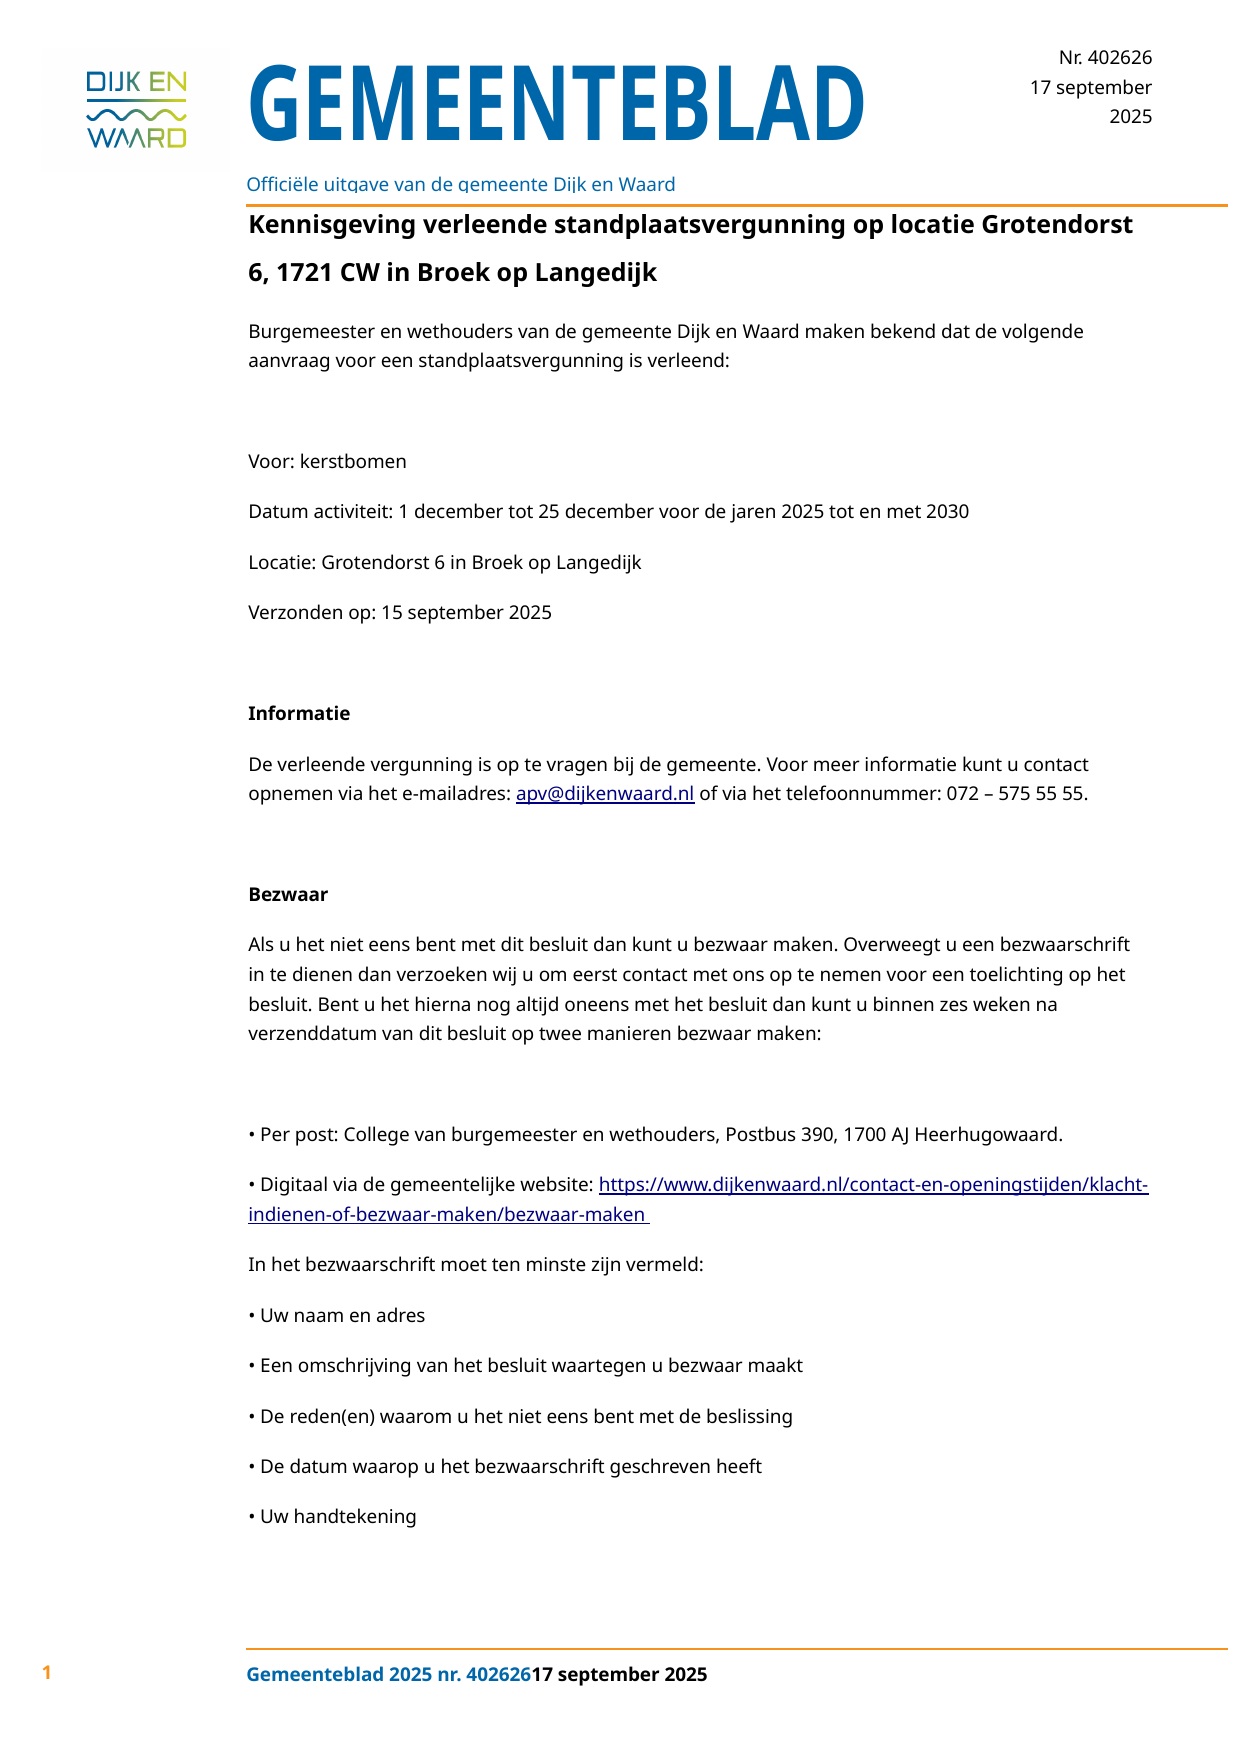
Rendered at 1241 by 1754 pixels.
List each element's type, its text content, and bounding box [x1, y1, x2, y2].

text Voor: kerstbomen [248, 448, 1152, 474]
text • De reden(en) waarom u het niet eens bent met de beslissing [248, 1403, 1152, 1429]
text • Uw handtekening [248, 1504, 1152, 1529]
text • De datum waarop u het bezwaarschrift geschreven heeft [248, 1453, 1152, 1479]
text Kennisgeving verleende standplaatsvergunning op locatie Grotendorst 6, 1721 CW in Broek op Langedijk [248, 207, 1152, 288]
text • Per post: College van burgemeester en wethouders, Postbus 390, 1700 AJ Heerhugowaard. [248, 1121, 1152, 1147]
text • Digitaal via de gemeentelijke website: https://www.dijkenwaard.nl/contact-en-openingstijden/klacht-indienen-of-bezwaar-maken/bezwaar-maken [248, 1172, 1152, 1227]
text Verzonden op: 15 september 2025 [248, 599, 1152, 625]
text Datum activiteit: 1 december tot 25 december voor de jaren 2025 tot en met 2030 [248, 499, 1152, 524]
text Locatie: Grotendorst 6 in Broek op Langedijk [248, 549, 1152, 575]
text Burgemeester en wethouders van de gemeente Dijk en Waard maken bekend dat de volgende aanvraag voor een standplaatsvergunning is verleend: [248, 318, 1152, 373]
text • Uw naam en adres [248, 1302, 1152, 1328]
text • Een omschrijving van het besluit waartegen u bezwaar maakt [248, 1352, 1152, 1378]
text Bezwaar [248, 881, 1152, 907]
text De verleende vergunning is op te vragen bij de gemeente. Voor meer informatie kunt u contact opnemen via het e-mailadres: apv@dijkenwaard.nl of via het telefoonnummer: 072 – 575 55 55. [248, 751, 1152, 806]
picture [41, 47, 231, 172]
text Informatie [248, 700, 1152, 726]
text Als u het niet eens bent met dit besluit dan kunt u bezwaar maken. Overweegt u een bezwaarschrift in te dienen dan verzoeken wij u om eerst contact met ons op te nemen voor een toelichting op het besluit. Bent u het hierna nog altijd oneens met het besluit dan kunt u binnen zes weken na verzenddatum van dit besluit op twee manieren bezwaar maken: [248, 932, 1152, 1046]
text In het bezwaarschrift moet ten minste zijn vermeld: [248, 1252, 1152, 1277]
